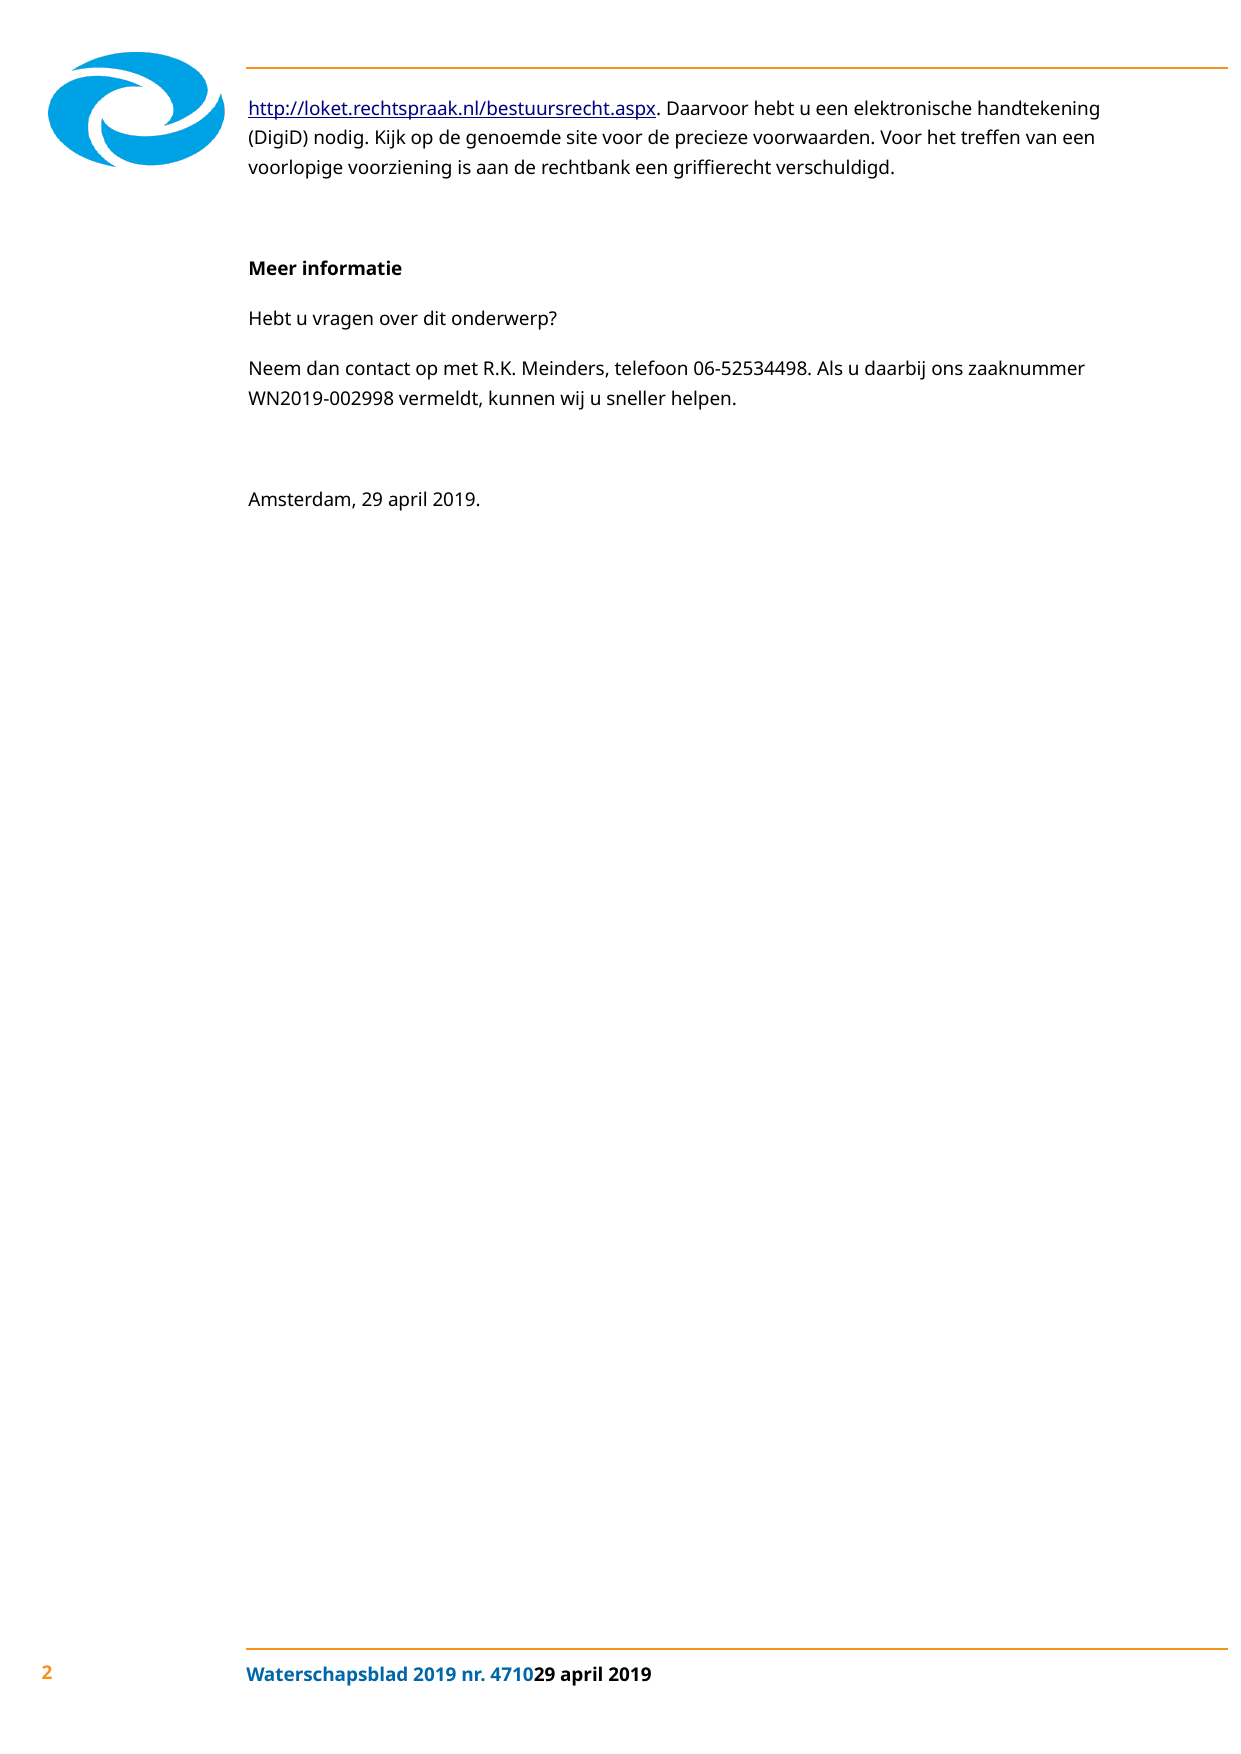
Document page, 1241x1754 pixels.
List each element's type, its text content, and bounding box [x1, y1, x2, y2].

picture [41, 47, 231, 172]
text Amsterdam, 29 april 2019. [248, 486, 1152, 512]
text Hebt u vragen over dit onderwerp? [248, 305, 1152, 331]
text Meer informatie [248, 255, 1152, 281]
text http://loket.rechtspraak.nl/bestuursrecht.aspx. Daarvoor hebt u een elektronische handtekening (DigiD) nodig. Kijk op de genoemde site voor de precieze voorwaarden. Voor het treffen van een voorlopige voorziening is aan de rechtbank een griffierecht verschuldigd. [248, 95, 1152, 180]
text Neem dan contact op met R.K. Meinders, telefoon 06-52534498. Als u daarbij ons zaaknummer WN2019-002998 vermeldt, kunnen wij u sneller helpen. [248, 356, 1152, 411]
